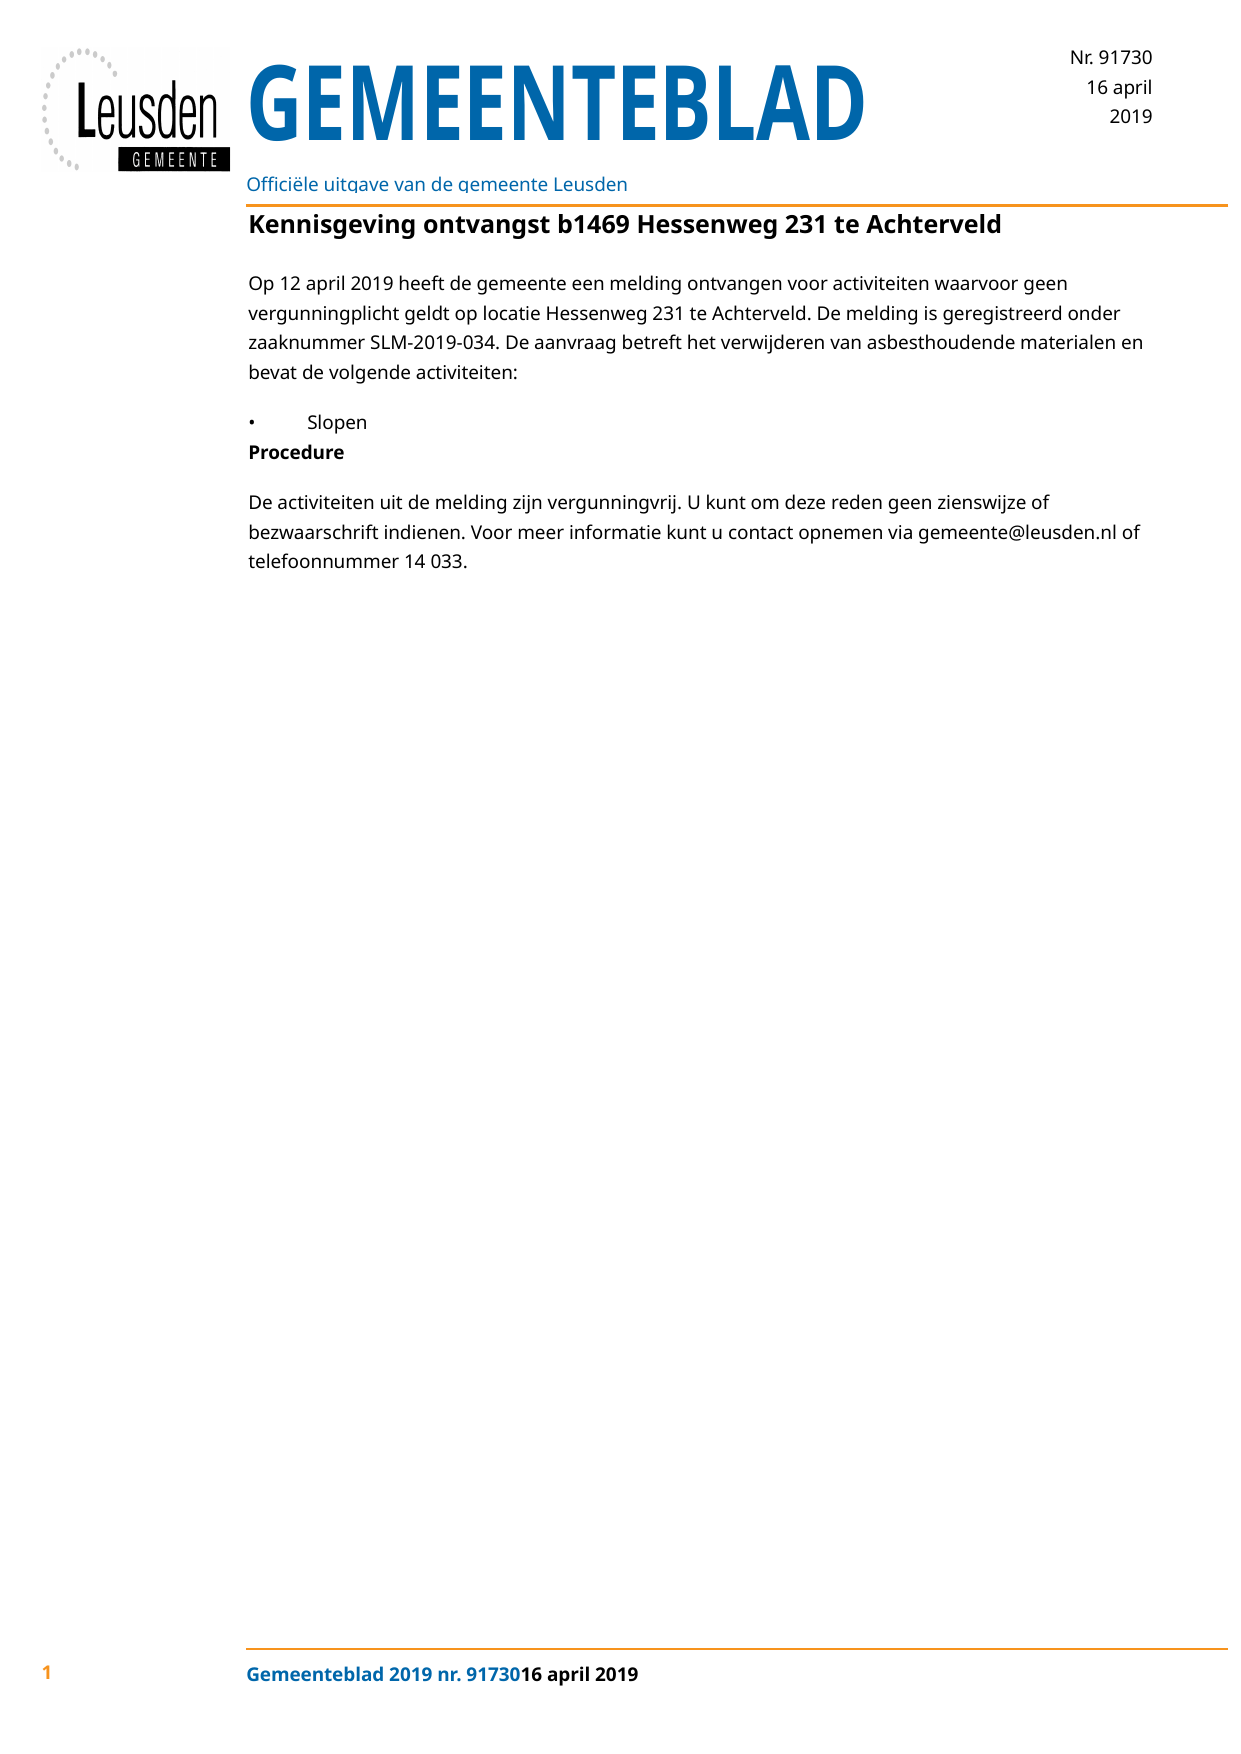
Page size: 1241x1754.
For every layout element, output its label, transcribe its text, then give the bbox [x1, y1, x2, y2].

text Kennisgeving ontvangst b1469 Hessenweg 231 te Achterveld [248, 207, 1152, 241]
text Procedure [248, 439, 1152, 465]
picture [41, 47, 231, 172]
text Op 12 april 2019 heeft de gemeente een melding ontvangen voor activiteiten waarvoor geen vergunningplicht geldt op locatie Hessenweg 231 te Achterveld. De melding is geregistreerd onder zaaknummer SLM-2019-034. De aanvraag betreft het verwijderen van asbesthoudende materialen en bevat de volgende activiteiten: [248, 270, 1152, 385]
list Slopen [248, 409, 1152, 435]
text De activiteiten uit de melding zijn vergunningvrij. U kunt om deze reden geen zienswijze of bezwaarschrift indienen. Voor meer informatie kunt u contact opnemen via gemeente@leusden.nl of telefoonnummer 14 033. [248, 489, 1152, 574]
